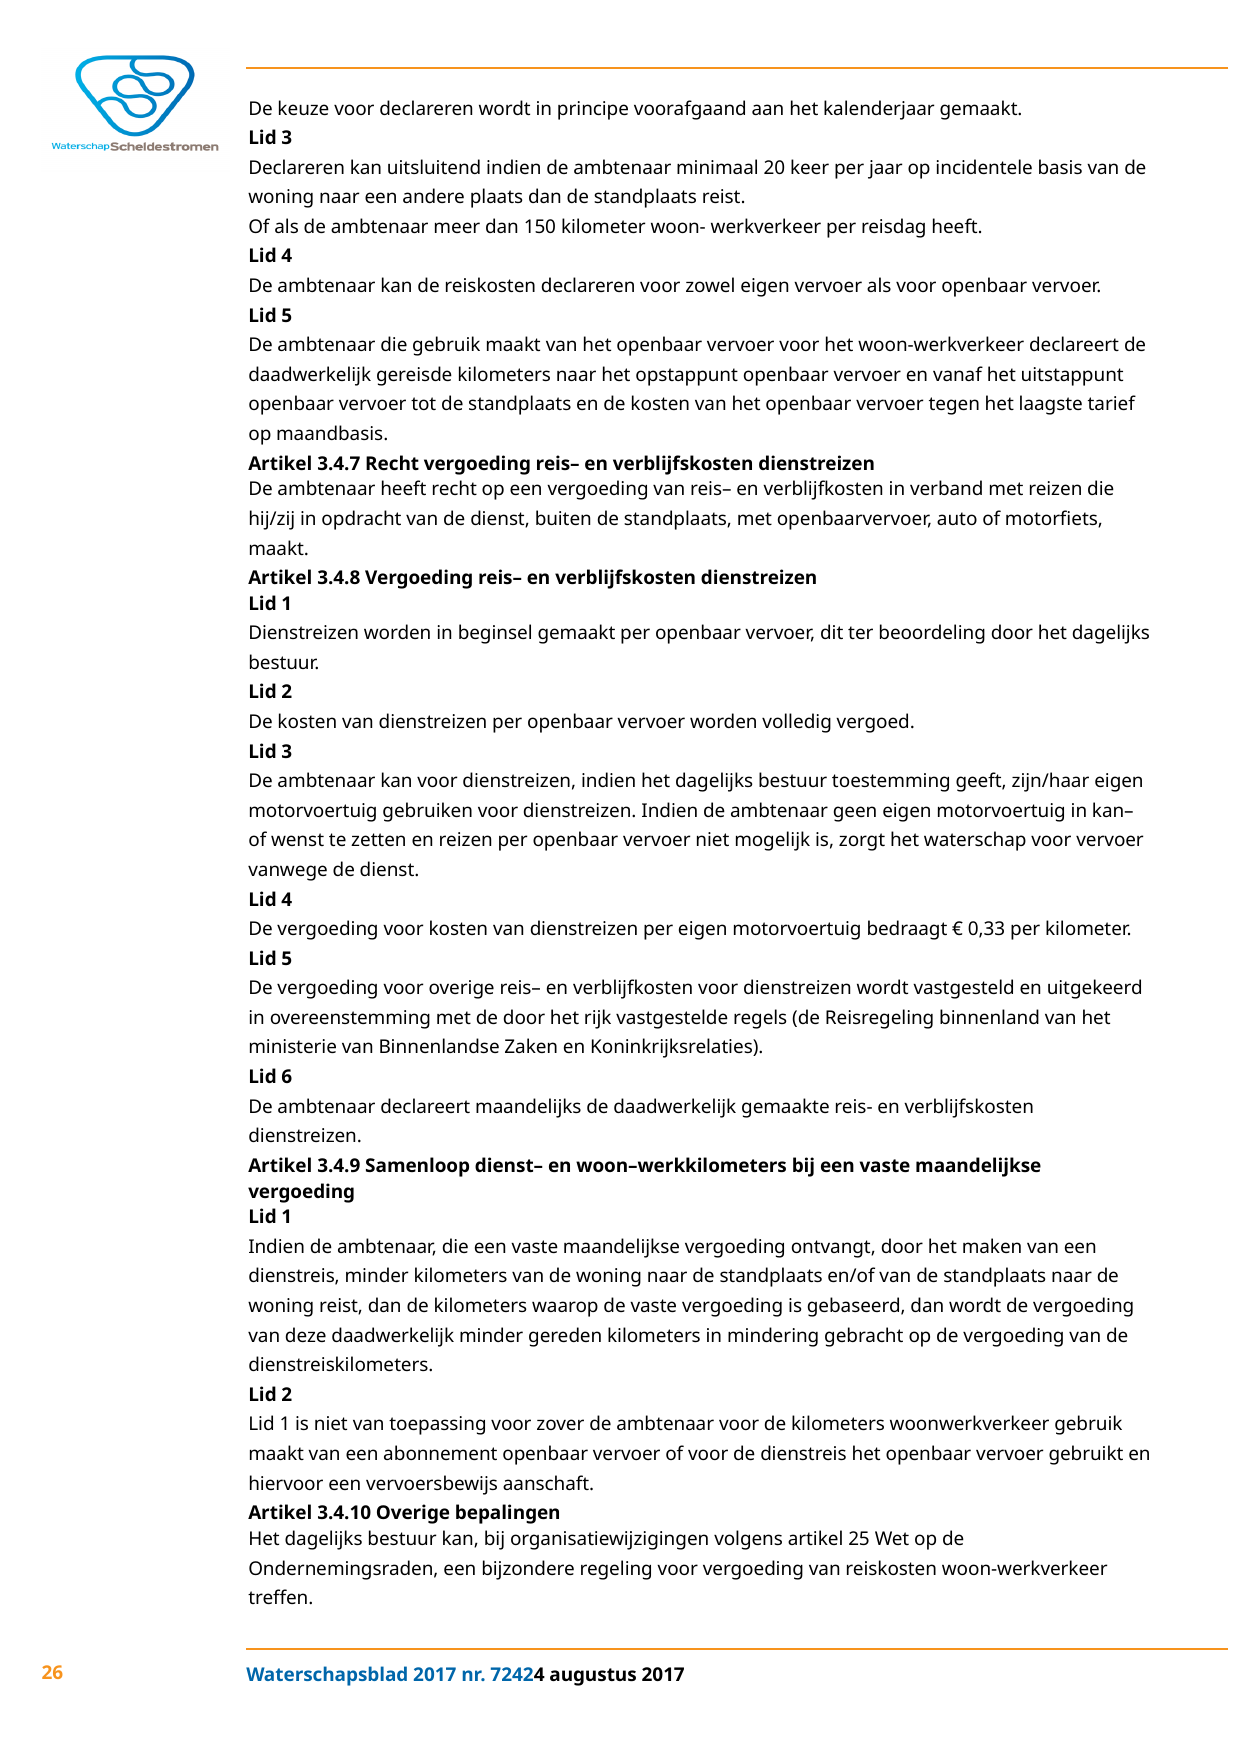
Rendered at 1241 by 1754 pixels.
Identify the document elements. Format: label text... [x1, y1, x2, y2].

text Lid 1 [248, 590, 1152, 616]
text De ambtenaar declareert maandelijks de daadwerkelijk gemaakte reis- en verblijfskosten dienstreizen. [248, 1093, 1152, 1148]
text Indien de ambtenaar, die een vaste maandelijkse vergoeding ontvangt, door het maken van een dienstreis, minder kilometers van de woning naar de standplaats en/of van de standplaats naar de woning reist, dan de kilometers waarop de vaste vergoeding is gebaseerd, dan wordt de vergoeding van deze daadwerkelijk minder gereden kilometers in mindering gebracht op de vergoeding van de dienstreiskilometers. [248, 1233, 1152, 1377]
text Lid 1 is niet van toepassing voor zover de ambtenaar voor de kilometers woonwerkverkeer gebruik maakt van een abonnement openbaar vervoer of voor de dienstreis het openbaar vervoer gebruikt en hiervoor een vervoersbewijs aanschaft. [248, 1411, 1152, 1496]
text De keuze voor declareren wordt in principe voorafgaand aan het kalenderjaar gemaakt. [248, 95, 1152, 121]
text De ambtenaar heeft recht op een vergoeding van reis– en verblijfkosten in verband met reizen die hij/zij in opdracht van de dienst, buiten de standplaats, met openbaarvervoer, auto of motorfiets, maakt. [248, 476, 1152, 560]
text De vergoeding voor overige reis– en verblijfkosten voor dienstreizen wordt vastgesteld en uitgekeerd in overeenstemming met de door het rijk vastgestelde regels (de Reisregeling binnenland van het ministerie van Binnenlandse Zaken en Koninkrijksrelaties). [248, 974, 1152, 1059]
text Lid 2 [248, 679, 1152, 704]
text Artikel 3.4.8 Vergoeding reis– en verblijfskosten dienstreizen [248, 564, 1152, 590]
text Artikel 3.4.10 Overige bepalingen [248, 1499, 1152, 1525]
text De ambtenaar kan voor dienstreizen, indien het dagelijks bestuur toestemming geeft, zijn/haar eigen motorvoertuig gebruiken voor dienstreizen. Indien de ambtenaar geen eigen motorvoertuig in kan– of wenst te zetten en reizen per openbaar vervoer niet mogelijk is, zorgt het waterschap voor vervoer vanwege de dienst. [248, 767, 1152, 882]
text Het dagelijks bestuur kan, bij organisatiewijzigingen volgens artikel 25 Wet op de Ondernemingsraden, een bijzondere regeling voor vergoeding van reiskosten woon-werkverkeer treffen. [248, 1525, 1152, 1610]
text De ambtenaar die gebruik maakt van het openbaar vervoer voor het woon-werkverkeer declareert de daadwerkelijk gereisde kilometers naar het opstappunt openbaar vervoer en vanaf het uitstappunt openbaar vervoer tot de standplaats en de kosten van het openbaar vervoer tegen het laagste tarief op maandbasis. [248, 331, 1152, 446]
text Lid 2 [248, 1381, 1152, 1407]
text Artikel 3.4.9 Samenloop dienst– en woon–werkkilometers bij een vaste maandelijkse vergoeding [248, 1152, 1152, 1203]
picture [41, 47, 231, 172]
text Lid 4 [248, 243, 1152, 268]
text Lid 6 [248, 1063, 1152, 1089]
text De ambtenaar kan de reiskosten declareren voor zowel eigen vervoer als voor openbaar vervoer. [248, 272, 1152, 298]
text Lid 5 [248, 302, 1152, 328]
text Lid 3 [248, 124, 1152, 150]
text Declareren kan uitsluitend indien de ambtenaar minimaal 20 keer per jaar op incidentele basis van de woning naar een andere plaats dan de standplaats reist. [248, 154, 1152, 209]
text Lid 5 [248, 945, 1152, 971]
text De kosten van dienstreizen per openbaar vervoer worden volledig vergoed. [248, 708, 1152, 734]
text Lid 1 [248, 1203, 1152, 1229]
text Artikel 3.4.7 Recht vergoeding reis– en verblijfskosten dienstreizen [248, 450, 1152, 476]
text Dienstreizen worden in beginsel gemaakt per openbaar vervoer, dit ter beoordeling door het dagelijks bestuur. [248, 619, 1152, 675]
text Of als de ambtenaar meer dan 150 kilometer woon- werkverkeer per reisdag heeft. [248, 213, 1152, 239]
text De vergoeding voor kosten van dienstreizen per eigen motorvoertuig bedraagt € 0,33 per kilometer. [248, 915, 1152, 941]
text Lid 3 [248, 738, 1152, 764]
text Lid 4 [248, 886, 1152, 912]
